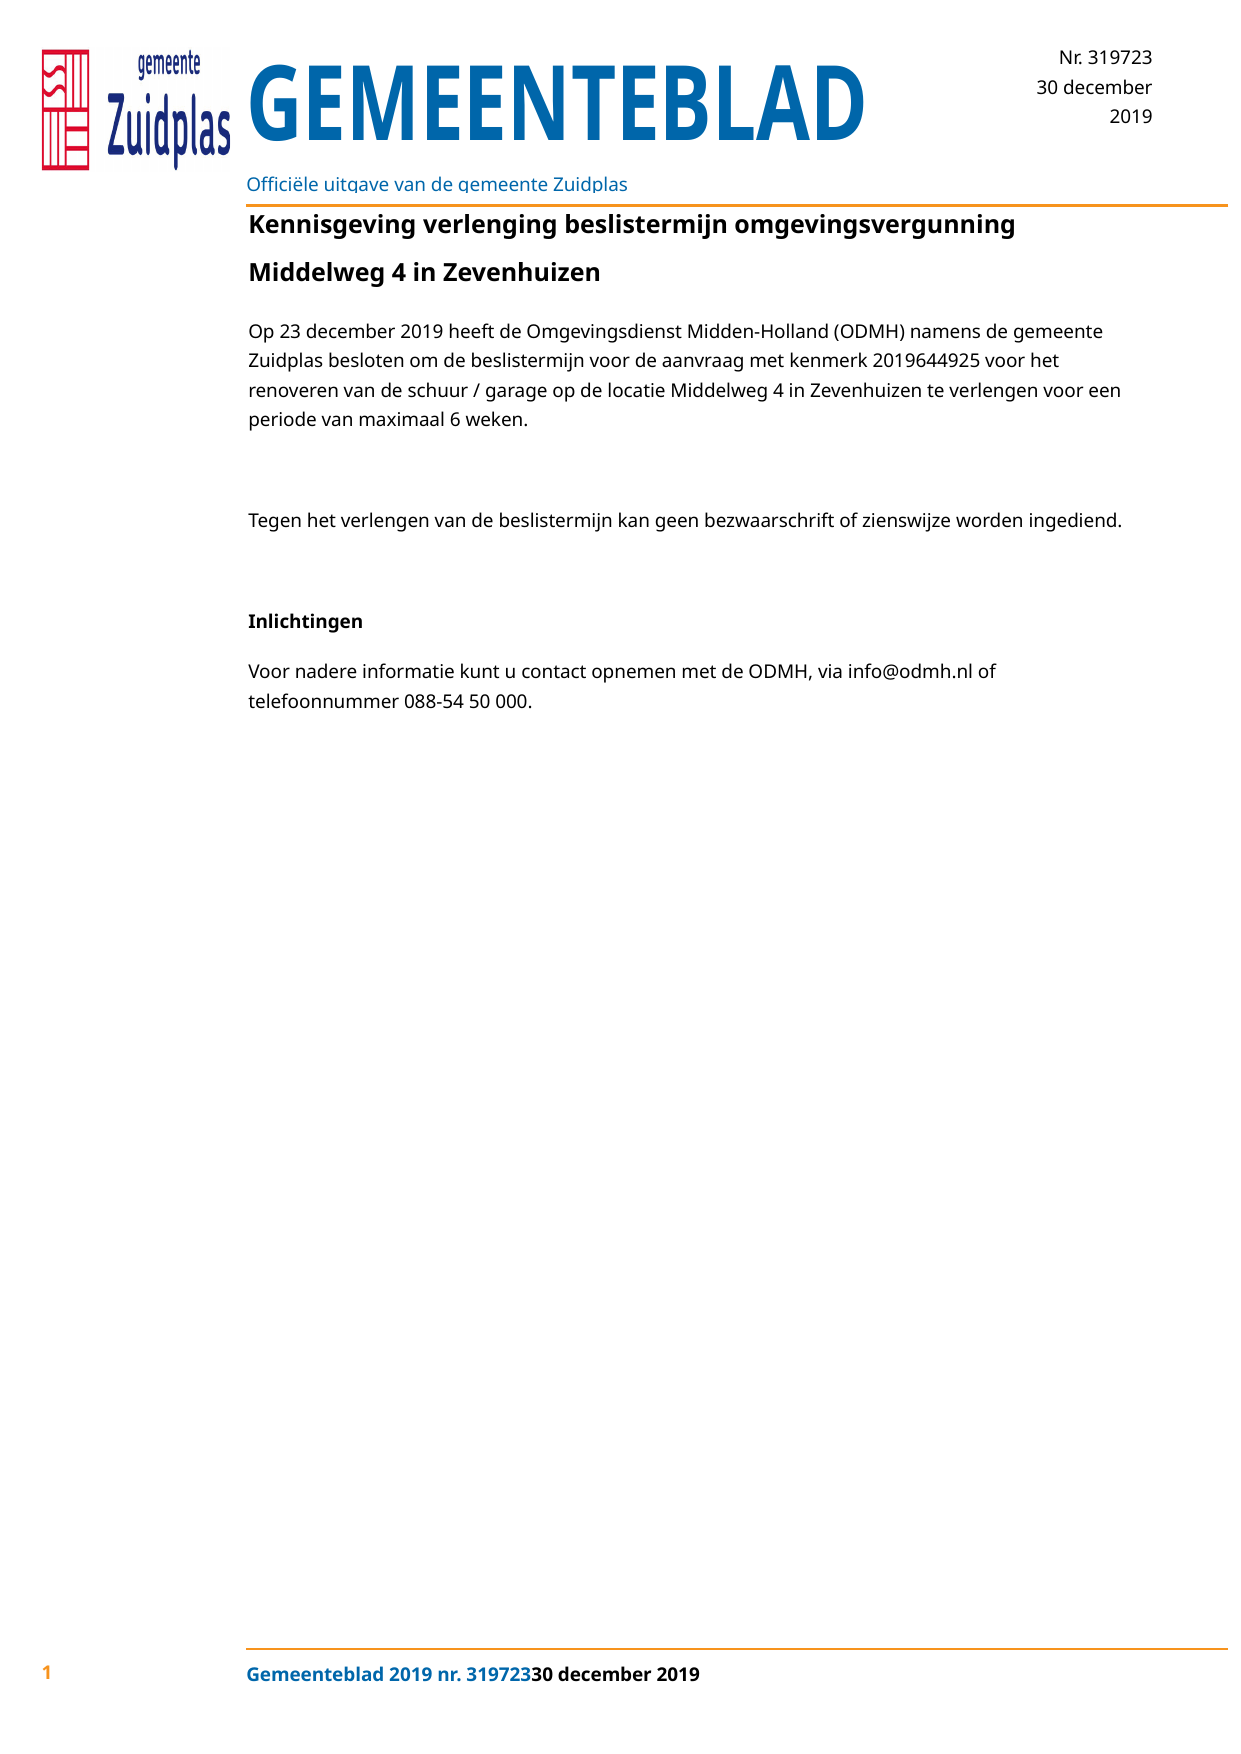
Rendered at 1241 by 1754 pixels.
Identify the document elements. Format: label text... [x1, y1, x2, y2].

text Tegen het verlengen van de beslistermijn kan geen bezwaarschrift of zienswijze worden ingediend. [248, 507, 1152, 533]
text Kennisgeving verlenging beslistermijn omgevingsvergunning Middelweg 4 in Zevenhuizen [248, 207, 1152, 288]
text Voor nadere informatie kunt u contact opnemen met de ODMH, via info@odmh.nl of telefoonnummer 088-54 50 000. [248, 659, 1152, 714]
picture [41, 47, 231, 172]
text Op 23 december 2019 heeft de Omgevingsdienst Midden-Holland (ODMH) namens de gemeente Zuidplas besloten om de beslistermijn voor de aanvraag met kenmerk 2019644925 voor het renoveren van de schuur / garage op de locatie Middelweg 4 in Zevenhuizen te verlengen voor een periode van maximaal 6 weken. [248, 318, 1152, 432]
text Inlichtingen [248, 608, 1152, 634]
